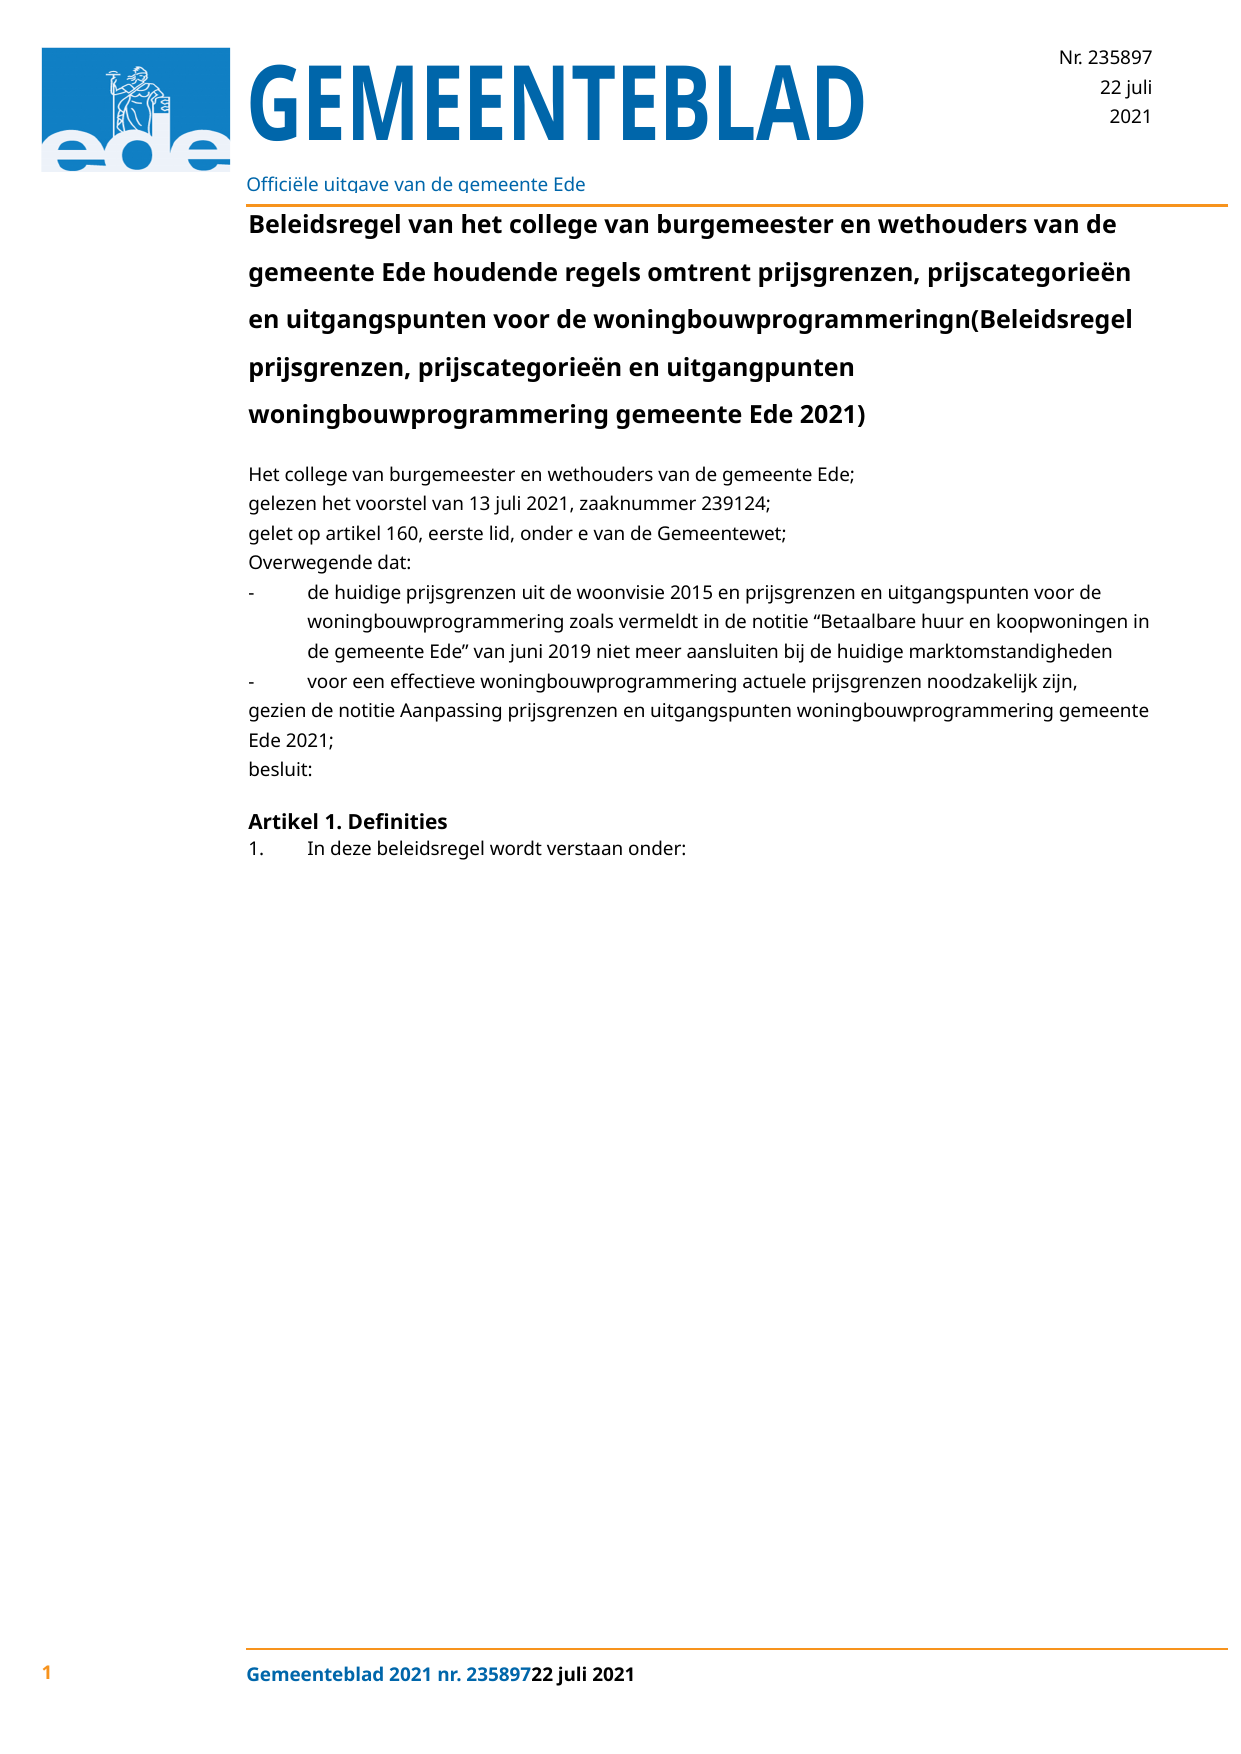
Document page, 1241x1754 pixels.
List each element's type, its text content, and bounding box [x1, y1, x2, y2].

picture [41, 47, 231, 172]
text gezien de notitie Aanpassing prijsgrenzen en uitgangspunten woningbouwprogrammering gemeente Ede 2021; [248, 697, 1152, 753]
text Het college van burgemeester en wethouders van de gemeente Ede; [248, 461, 1152, 486]
text gelezen het voorstel van 13 juli 2021, zaaknummer 239124; [248, 490, 1152, 516]
text Beleidsregel van het college van burgemeester en wethouders van de gemeente Ede houdende regels omtrent prijsgrenzen, prijscategorieën en uitgangspunten voor de woningbouwprogrammeringn(Beleidsregel prijsgrenzen, prijscategorieën en uitgangpunten woningbouwprogrammering gemeente Ede 2021) [248, 207, 1152, 431]
text gelet op artikel 160, eerste lid, onder e van de Gemeentewet; [248, 520, 1152, 546]
text Overwegende dat: [248, 549, 1152, 575]
list In deze beleidsregel wordt verstaan onder: [248, 835, 1152, 861]
text Artikel 1. Definities [248, 807, 1152, 835]
text besluit: [248, 757, 1152, 782]
list voor een effectieve woningbouwprogrammering actuele prijsgrenzen noodzakelijk zijn, [248, 668, 1152, 693]
list de huidige prijsgrenzen uit de woonvisie 2015 en prijsgrenzen en uitgangspunten voor de woningbouwprogrammering zoals vermeldt in de notitie “Betaalbare huur en koopwoningen in de gemeente Ede” van juni 2019 niet meer aansluiten bij de huidige marktomstandigheden [248, 579, 1152, 664]
